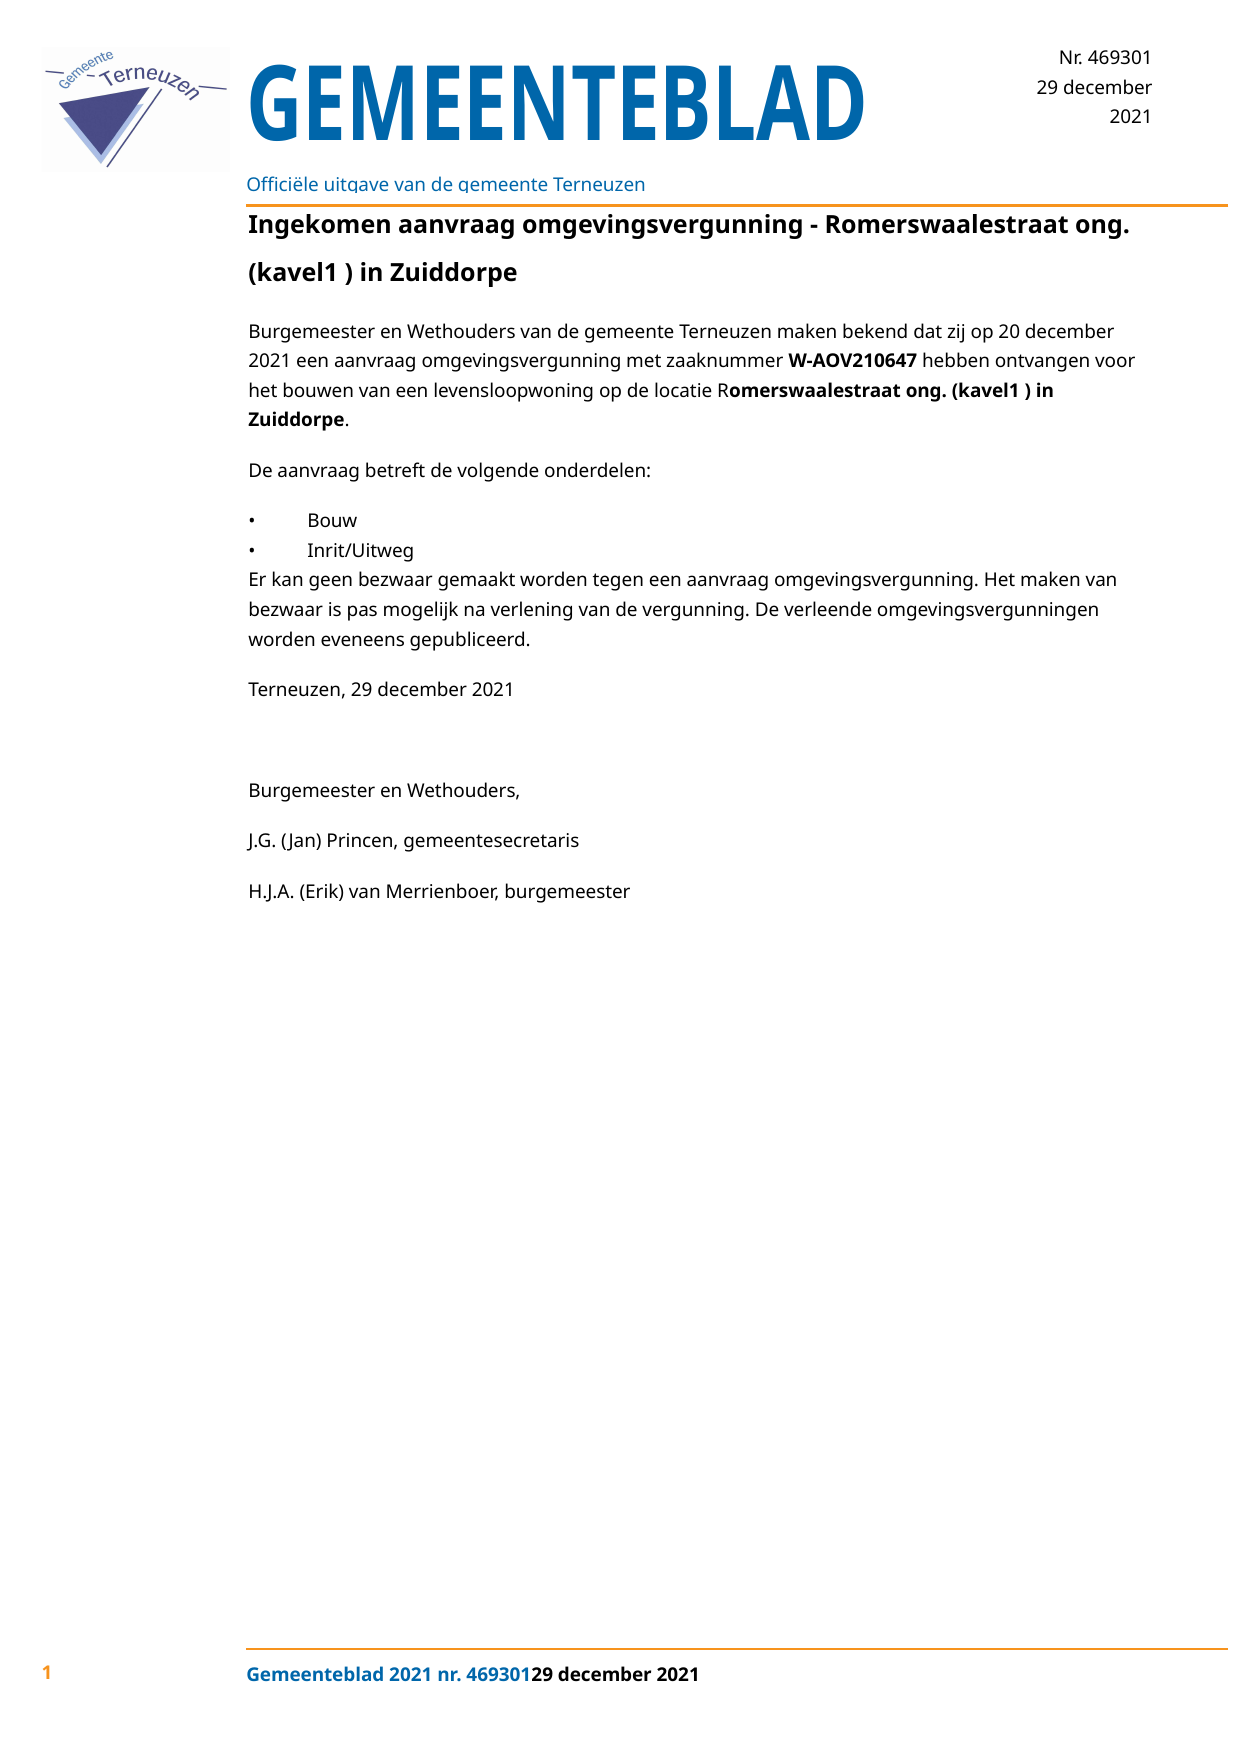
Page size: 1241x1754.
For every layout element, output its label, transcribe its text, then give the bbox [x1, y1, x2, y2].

list Bouw [248, 507, 1152, 533]
text Burgemeester en Wethouders van de gemeente Terneuzen maken bekend dat zij op 20 december 2021 een aanvraag omgevingsvergunning met zaaknummer W-AOV210647 hebben ontvangen voor het bouwen van een levensloopwoning op de locatie Romerswaalestraat ong. (kavel1 ) in Zuiddorpe. [248, 318, 1152, 432]
text De aanvraag betreft de volgende onderdelen: [248, 457, 1152, 483]
text Burgemeester en Wethouders, [248, 777, 1152, 803]
text H.J.A. (Erik) van Merrienboer, burgemeester [248, 878, 1152, 904]
text Er kan geen bezwaar gemaakt worden tegen een aanvraag omgevingsvergunning. Het maken van bezwaar is pas mogelijk na verlening van de vergunning. De verleende omgevingsvergunningen worden eveneens gepubliceerd. [248, 567, 1152, 652]
text J.G. (Jan) Princen, gemeentesecretaris [248, 827, 1152, 853]
text Terneuzen, 29 december 2021 [248, 676, 1152, 702]
list Inrit/Uitweg [248, 537, 1152, 563]
picture [41, 47, 231, 172]
text Ingekomen aanvraag omgevingsvergunning - Romerswaalestraat ong. (kavel1 ) in Zuiddorpe [248, 207, 1152, 288]
